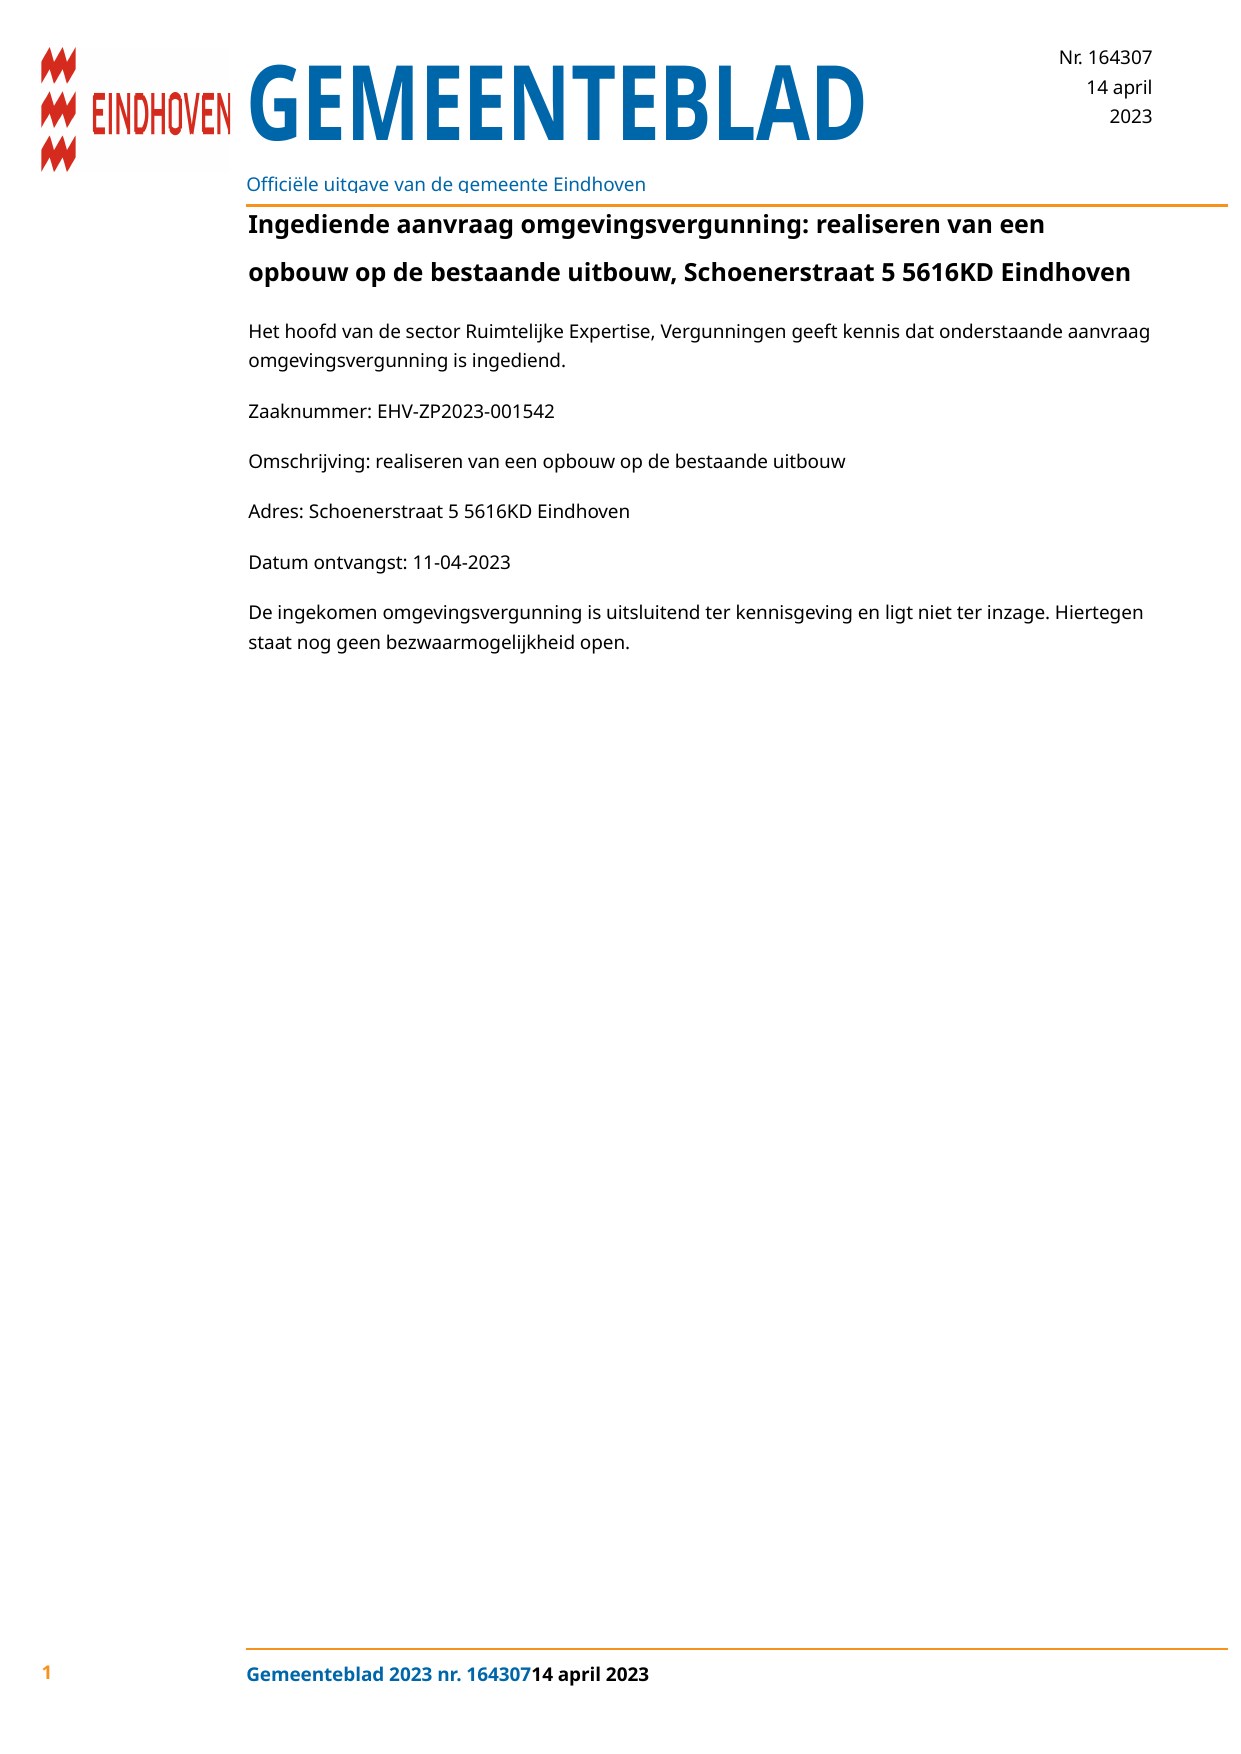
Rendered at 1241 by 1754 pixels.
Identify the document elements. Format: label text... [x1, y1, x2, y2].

text Omschrijving: realiseren van een opbouw op de bestaande uitbouw [248, 448, 1152, 474]
text Het hoofd van de sector Ruimtelijke Expertise, Vergunningen geeft kennis dat onderstaande aanvraag omgevingsvergunning is ingediend. [248, 318, 1152, 373]
text Datum ontvangst: 11-04-2023 [248, 549, 1152, 575]
text Ingediende aanvraag omgevingsvergunning: realiseren van een opbouw op de bestaande uitbouw, Schoenerstraat 5 5616KD Eindhoven [248, 207, 1152, 288]
picture [41, 47, 231, 172]
text Zaaknummer: EHV-ZP2023-001542 [248, 398, 1152, 424]
text De ingekomen omgevingsvergunning is uitsluitend ter kennisgeving en ligt niet ter inzage. Hiertegen staat nog geen bezwaarmogelijkheid open. [248, 599, 1152, 655]
text Adres: Schoenerstraat 5 5616KD Eindhoven [248, 499, 1152, 524]
